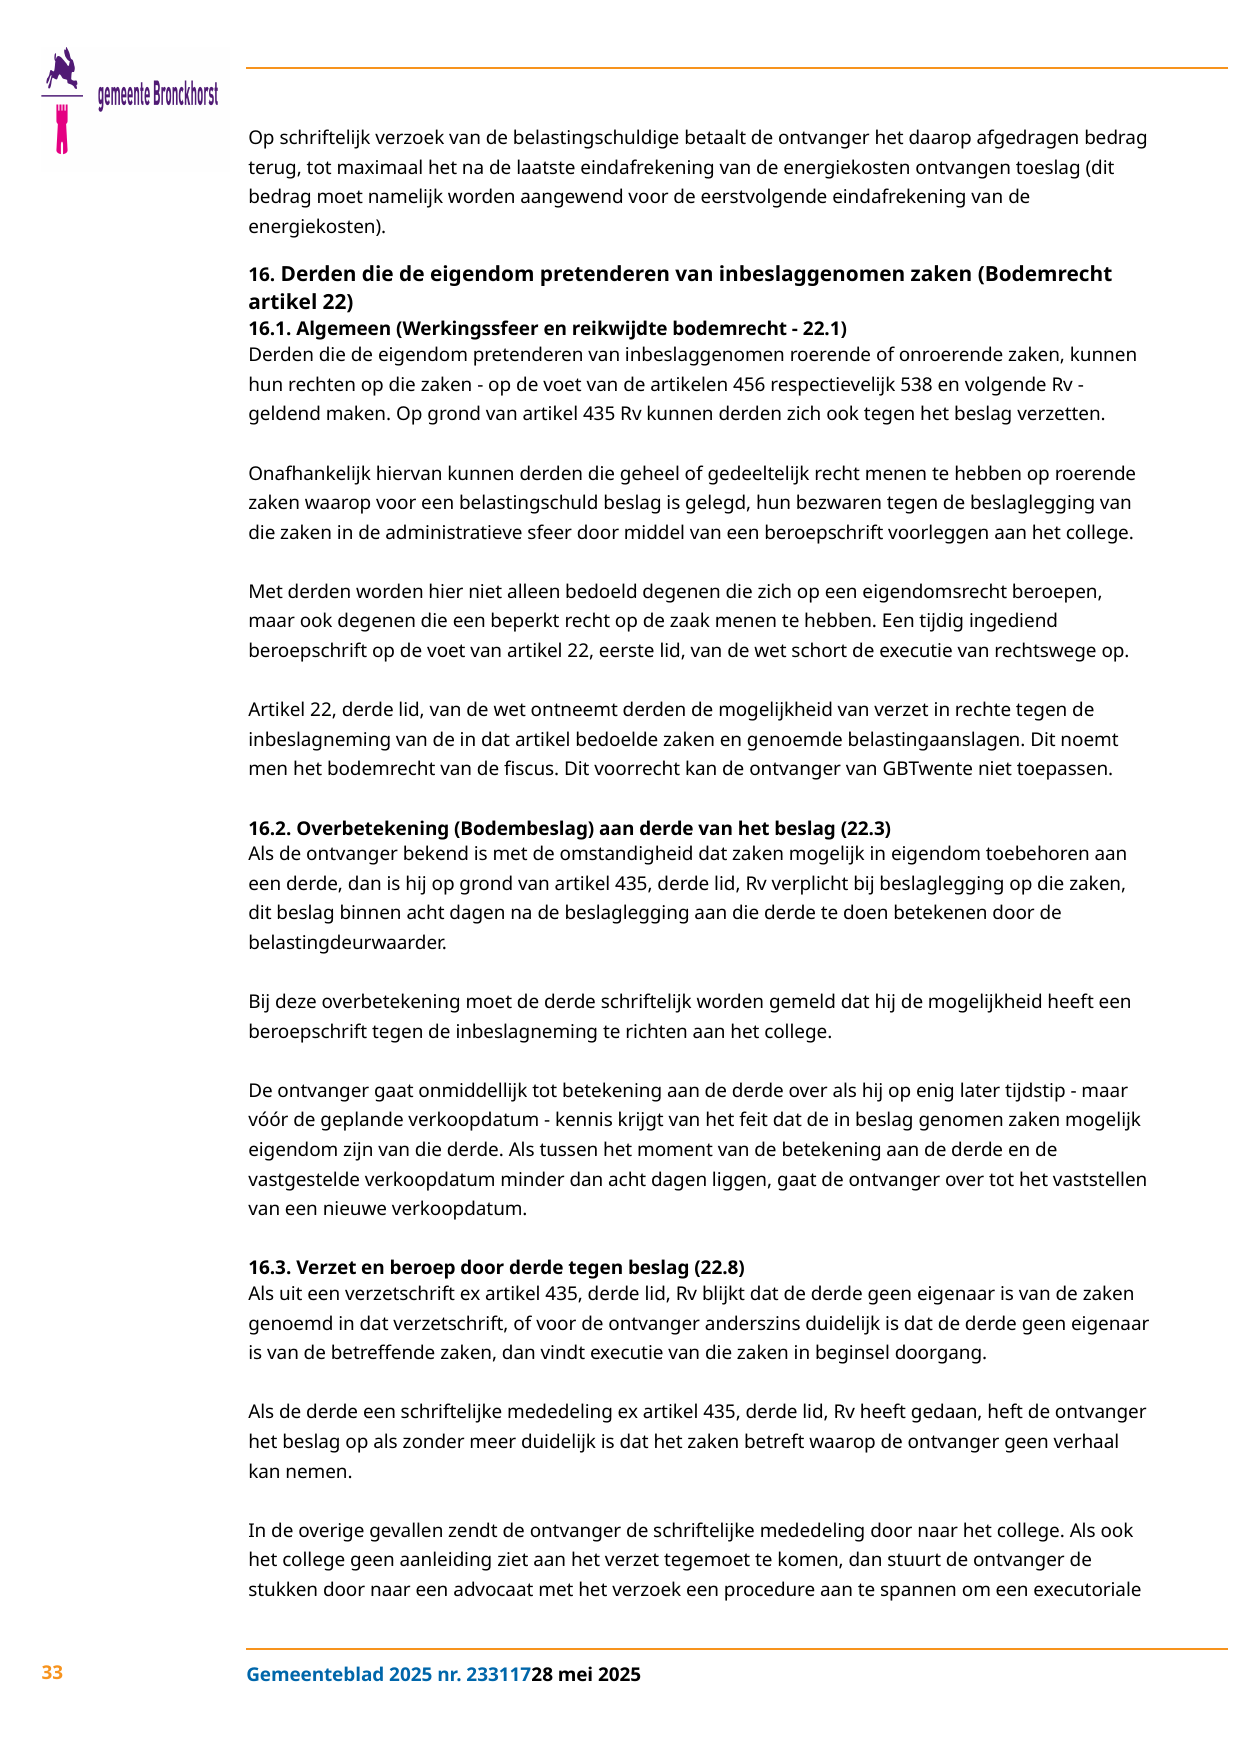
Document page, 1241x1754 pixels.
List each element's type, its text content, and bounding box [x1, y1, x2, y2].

text Derden die de eigendom pretenderen van inbeslaggenomen roerende of onroerende zaken, kunnen hun rechten op die zaken - op de voet van de artikelen 456 respectievelijk 538 en volgende Rv - geldend maken. Op grond van artikel 435 Rv kunnen derden zich ook tegen het beslag verzetten. [248, 341, 1152, 426]
picture [41, 47, 231, 172]
text Bij deze overbetekening moet de derde schriftelijk worden gemeld dat hij de mogelijkheid heeft een beroepschrift tegen de inbeslagneming te richten aan het college. [248, 988, 1152, 1044]
text Onafhankelijk hiervan kunnen derden die geheel of gedeeltelijk recht menen te hebben op roerende zaken waarop voor een belastingschuld beslag is gelegd, hun bezwaren tegen de beslaglegging van die zaken in de administratieve sfeer door middel van een beroepschrift voorleggen aan het college. [248, 460, 1152, 544]
text 16. Derden die de eigendom pretenderen van inbeslaggenomen zaken (Bodemrecht artikel 22) [248, 259, 1152, 316]
text Als de derde een schriftelijke mededeling ex artikel 435, derde lid, Rv heeft gedaan, heft de ontvanger het beslag op als zonder meer duidelijk is dat het zaken betreft waarop de ontvanger geen verhaal kan nemen. [248, 1399, 1152, 1483]
text Met derden worden hier niet alleen bedoeld degenen die zich op een eigendomsrecht beroepen, maar ook degenen die een beperkt recht op de zaak menen te hebben. Een tijdig ingediend beroepschrift op de voet van artikel 22, eerste lid, van de wet schort de executie van rechtswege op. [248, 578, 1152, 663]
text 16.1. Algemeen (Werkingssfeer en reikwijdte bodemrecht - 22.1) [248, 316, 1152, 341]
text De ontvanger gaat onmiddellijk tot betekening aan de derde over als hij op enig later tijdstip - maar vóór de geplande verkoopdatum - kennis krijgt van het feit dat de in beslag genomen zaken mogelijk eigendom zijn van die derde. Als tussen het moment van de betekening aan de derde en de vastgestelde verkoopdatum minder dan acht dagen liggen, gaat de ontvanger over tot het vaststellen van een nieuwe verkoopdatum. [248, 1077, 1152, 1221]
text 16.2. Overbetekening (Bodembeslag) aan derde van het beslag (22.3) [248, 815, 1152, 840]
text Als de ontvanger bekend is met de omstandigheid dat zaken mogelijk in eigendom toebehoren aan een derde, dan is hij op grond van artikel 435, derde lid, Rv verplicht bij beslaglegging op die zaken, dit beslag binnen acht dagen na de beslaglegging aan die derde te doen betekenen door de belastingdeurwaarder. [248, 840, 1152, 955]
text Als uit een verzetschrift ex artikel 435, derde lid, Rv blijkt dat de derde geen eigenaar is van de zaken genoemd in dat verzetschrift, of voor de ontvanger anderszins duidelijk is dat de derde geen eigenaar is van de betreffende zaken, dan vindt executie van die zaken in beginsel doorgang. [248, 1280, 1152, 1365]
text 16.3. Verzet en beroep door derde tegen beslag (22.8) [248, 1254, 1152, 1280]
text Artikel 22, derde lid, van de wet ontneemt derden de mogelijkheid van verzet in rechte tegen de inbeslagneming van de in dat artikel bedoelde zaken en genoemde belastingaanslagen. Dit noemt men het bodemrecht van de fiscus. Dit voorrecht kan de ontvanger van GBTwente niet toepassen. [248, 696, 1152, 781]
text Op schriftelijk verzoek van de belastingschuldige betaalt de ontvanger het daarop afgedragen bedrag terug, tot maximaal het na de laatste eindafrekening van de energiekosten ontvangen toeslag (dit bedrag moet namelijk worden aangewend voor de eerstvolgende eindafrekening van de energiekosten). [248, 124, 1152, 239]
text In de overige gevallen zendt de ontvanger de schriftelijke mededeling door naar het college. Als ook het college geen aanleiding ziet aan het verzet tegemoet te komen, dan stuurt de ontvanger de stukken door naar een advocaat met het verzoek een procedure aan te spannen om een executoriale [248, 1517, 1152, 1602]
